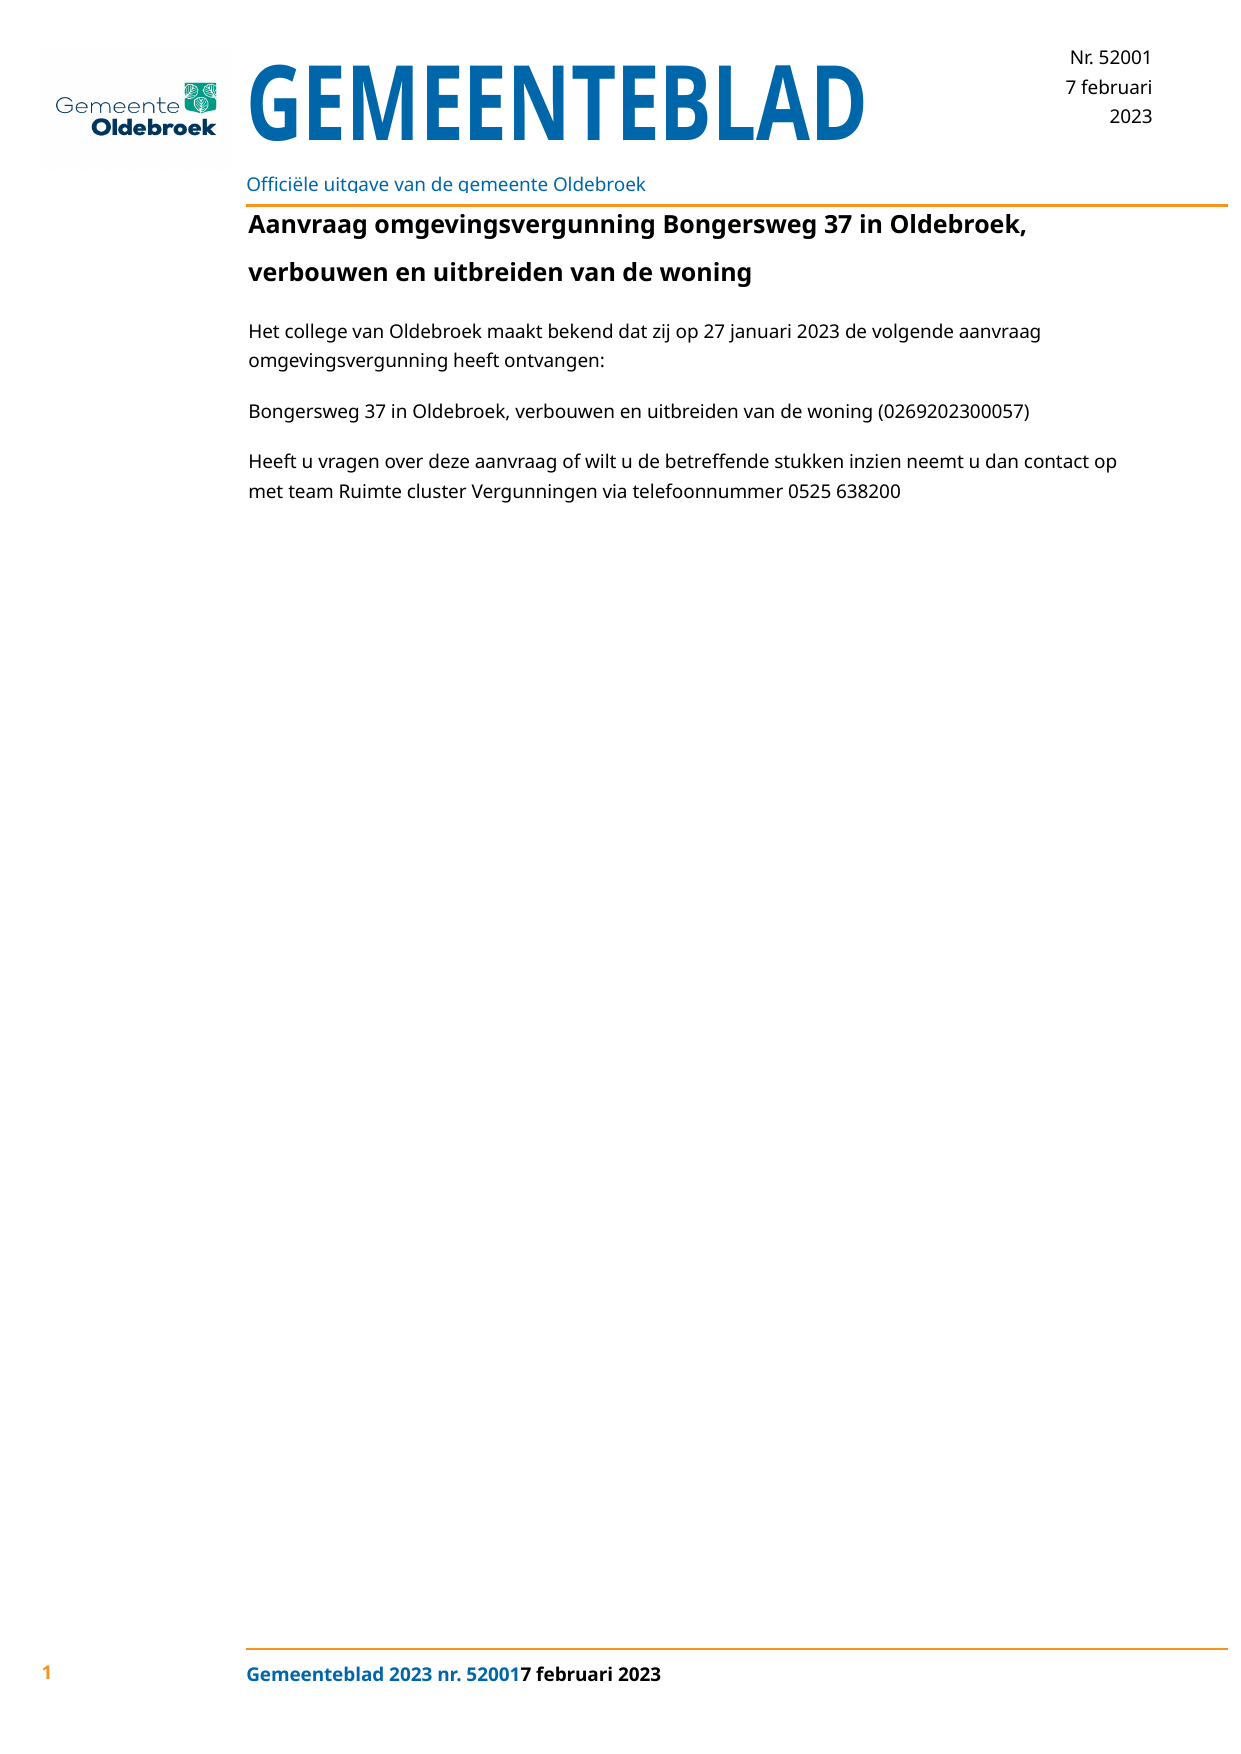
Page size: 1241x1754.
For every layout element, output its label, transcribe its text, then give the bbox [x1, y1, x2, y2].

text Bongersweg 37 in Oldebroek, verbouwen en uitbreiden van de woning (0269202300057) [248, 398, 1152, 424]
picture [41, 47, 231, 172]
text Heeft u vragen over deze aanvraag of wilt u de betreffende stukken inzien neemt u dan contact op met team Ruimte cluster Vergunningen via telefoonnummer 0525 638200 [248, 448, 1152, 504]
text Het college van Oldebroek maakt bekend dat zij op 27 januari 2023 de volgende aanvraag omgevingsvergunning heeft ontvangen: [248, 318, 1152, 373]
text Aanvraag omgevingsvergunning Bongersweg 37 in Oldebroek, verbouwen en uitbreiden van de woning [248, 207, 1152, 288]
